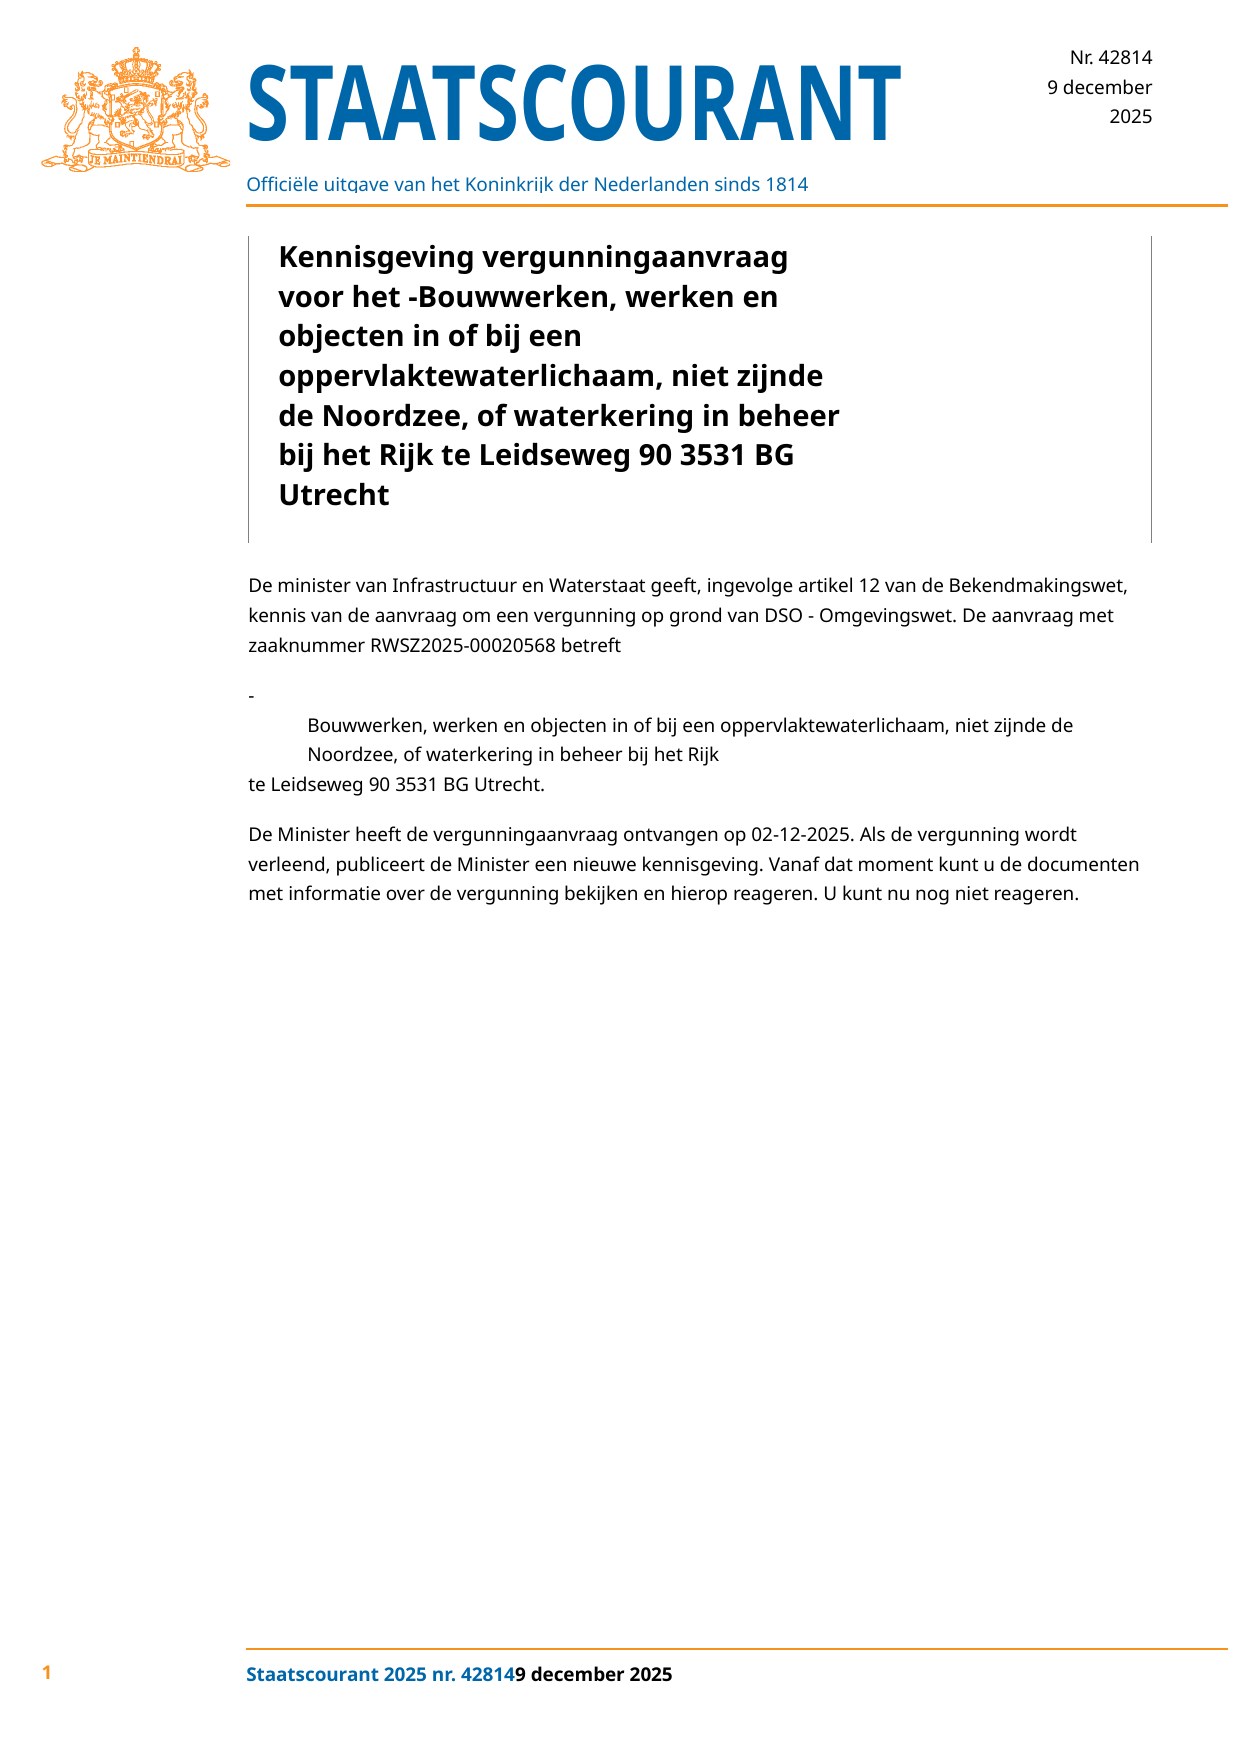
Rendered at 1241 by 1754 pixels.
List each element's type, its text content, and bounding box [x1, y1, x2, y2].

text De Minister heeft de vergunningaanvraag ontvangen op 02-12-2025. Als de vergunning wordt verleend, publiceert de Minister een nieuwe kennisgeving. Vanaf dat moment kunt u de documenten met informatie over de vergunning bekijken en hierop reageren. U kunt nu nog niet reageren. [248, 821, 1152, 906]
table_header Kennisgeving vergunningaanvraag voor het -Bouwwerken, werken en objecten in of bij een oppervlaktewaterlichaam, niet zijnde de Noordzee, of waterkering in beheer bij het Rijk te Leidseweg 90 3531 BG Utrecht [249, 236, 850, 543]
text De minister van Infrastructuur en Waterstaat geeft, ingevolge artikel 12 van de Bekendmakingswet, kennis van de aanvraag om een vergunning op grond van DSO - Omgevingswet. De aanvraag met zaaknummer RWSZ2025-00020568 betreft [248, 573, 1152, 658]
table_header [850, 414, 1151, 543]
picture [912, 236, 1090, 414]
picture [41, 47, 231, 172]
table_header [1090, 236, 1151, 413]
table_header [850, 236, 912, 413]
text te Leidseweg 90 3531 BG Utrecht. [248, 771, 1152, 797]
list Bouwwerken, werken en objecten in of bij een oppervlaktewaterlichaam, niet zijnde de Noordzee, of waterkering in beheer bij het Rijk [248, 712, 1152, 767]
